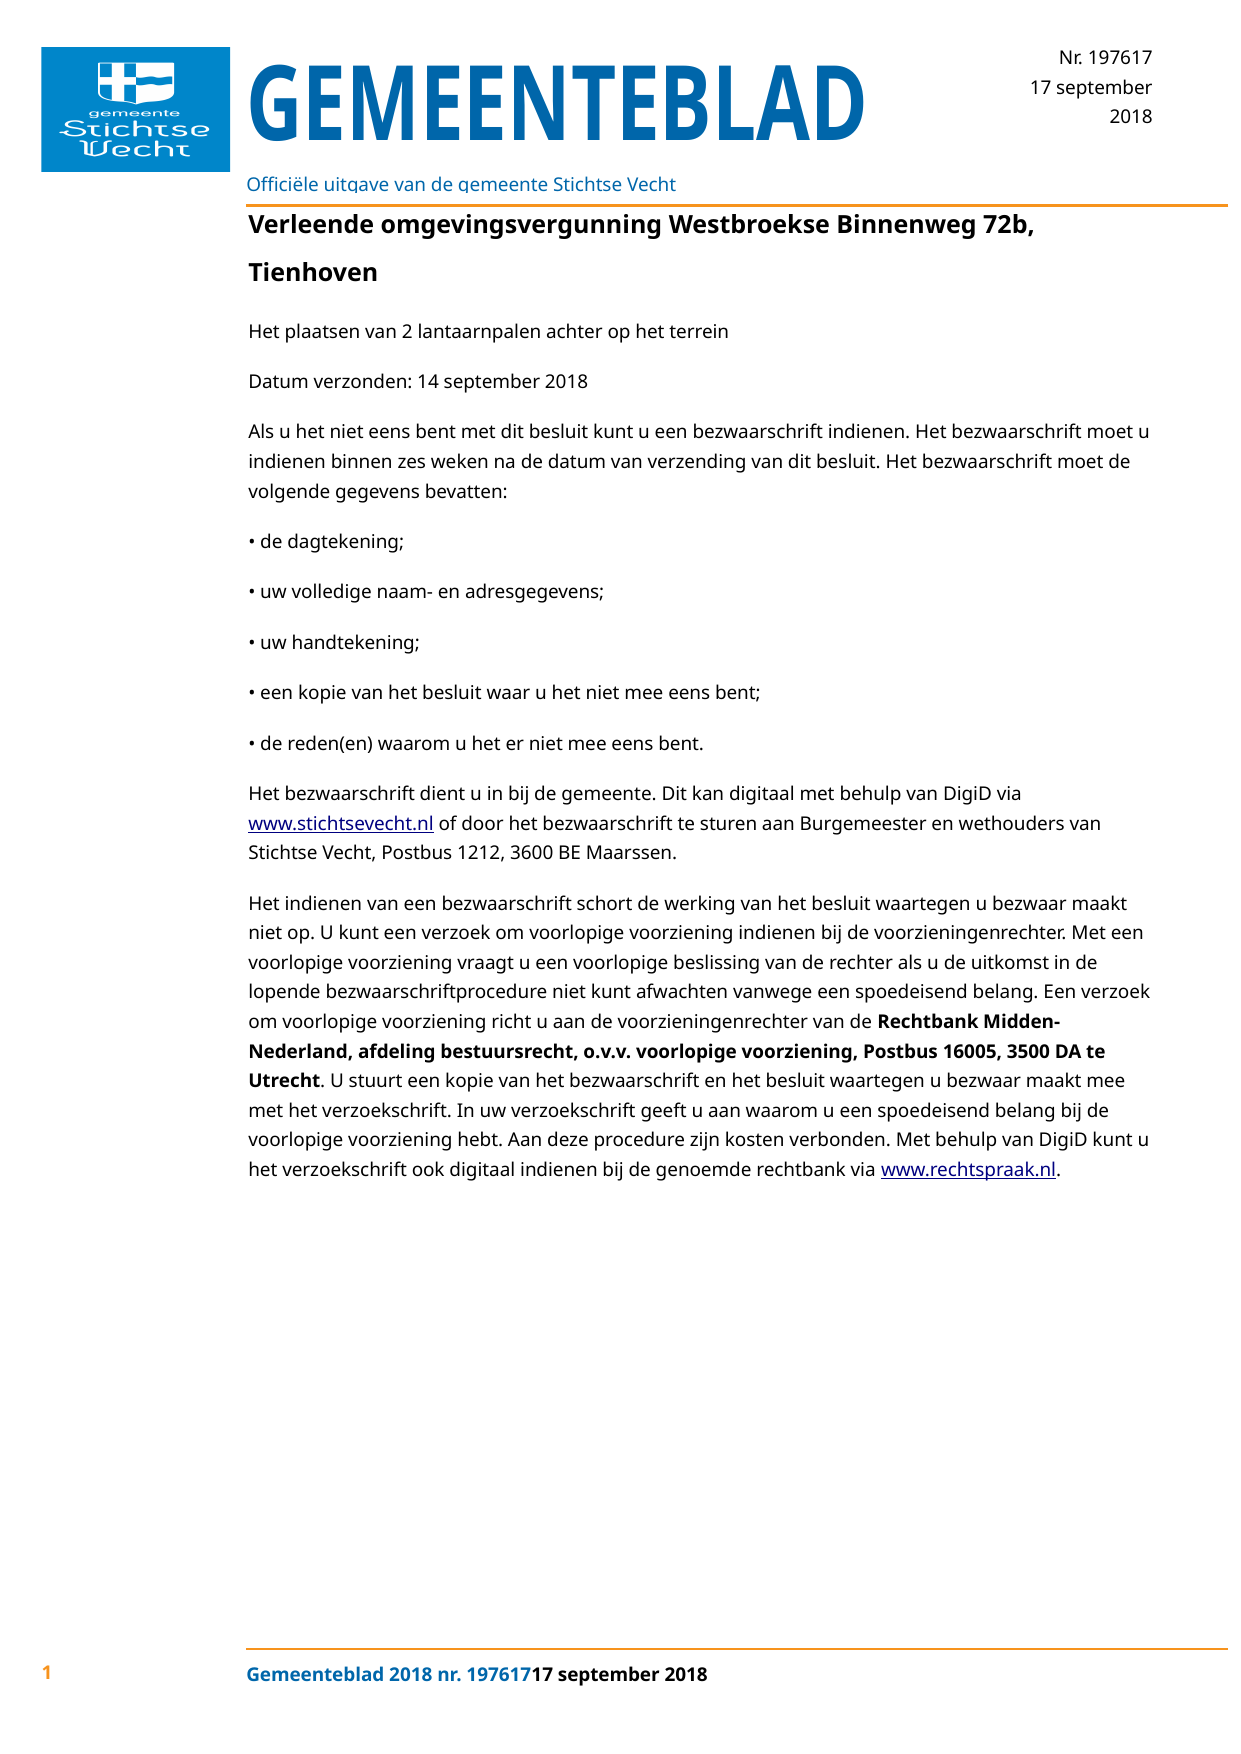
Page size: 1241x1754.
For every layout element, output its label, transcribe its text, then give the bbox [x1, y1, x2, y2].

text • uw volledige naam- en adresgegevens; [248, 579, 1152, 604]
text • de reden(en) waarom u het er niet mee eens bent. [248, 730, 1152, 756]
text Het indienen van een bezwaarschrift schort de werking van het besluit waartegen u bezwaar maakt niet op. U kunt een verzoek om voorlopige voorziening indienen bij de voorzieningenrechter. Met een voorlopige voorziening vraagt u een voorlopige beslissing van de rechter als u de uitkomst in de lopende bezwaarschriftprocedure niet kunt afwachten vanwege een spoedeisend belang. Een verzoek om voorlopige voorziening richt u aan de voorzieningenrechter van de Rechtbank Midden-Nederland, afdeling bestuursrecht, o.v.v. voorlopige voorziening, Postbus 16005, 3500 DA te Utrecht. U stuurt een kopie van het bezwaarschrift en het besluit waartegen u bezwaar maakt mee met het verzoekschrift. In uw verzoekschrift geeft u aan waarom u een spoedeisend belang bij de voorlopige voorziening hebt. Aan deze procedure zijn kosten verbonden. Met behulp van DigiD kunt u het verzoekschrift ook digitaal indienen bij de genoemde rechtbank via www.rechtspraak.nl. [248, 890, 1152, 1182]
text Als u het niet eens bent met dit besluit kunt u een bezwaarschrift indienen. Het bezwaarschrift moet u indienen binnen zes weken na de datum van verzending van dit besluit. Het bezwaarschrift moet de volgende gegevens bevatten: [248, 419, 1152, 504]
picture [137, 63, 174, 103]
text Datum verzonden: 14 september 2018 [248, 368, 1152, 394]
text • een kopie van het besluit waar u het niet mee eens bent; [248, 679, 1152, 705]
picture [99, 63, 135, 101]
text Het bezwaarschrift dient u in bij de gemeente. Dit kan digitaal met behulp van DigiD via www.stichtsevecht.nl of door het bezwaarschrift te sturen aan Burgemeester en wethouders van Stichtse Vecht, Postbus 1212, 3600 BE Maarssen. [248, 780, 1152, 865]
text • uw handtekening; [248, 629, 1152, 655]
text Verleende omgevingsvergunning Westbroekse Binnenweg 72b, Tienhoven [248, 207, 1152, 288]
text • de dagtekening; [248, 528, 1152, 554]
text Het plaatsen van 2 lantaarnpalen achter op het terrein [248, 318, 1152, 344]
